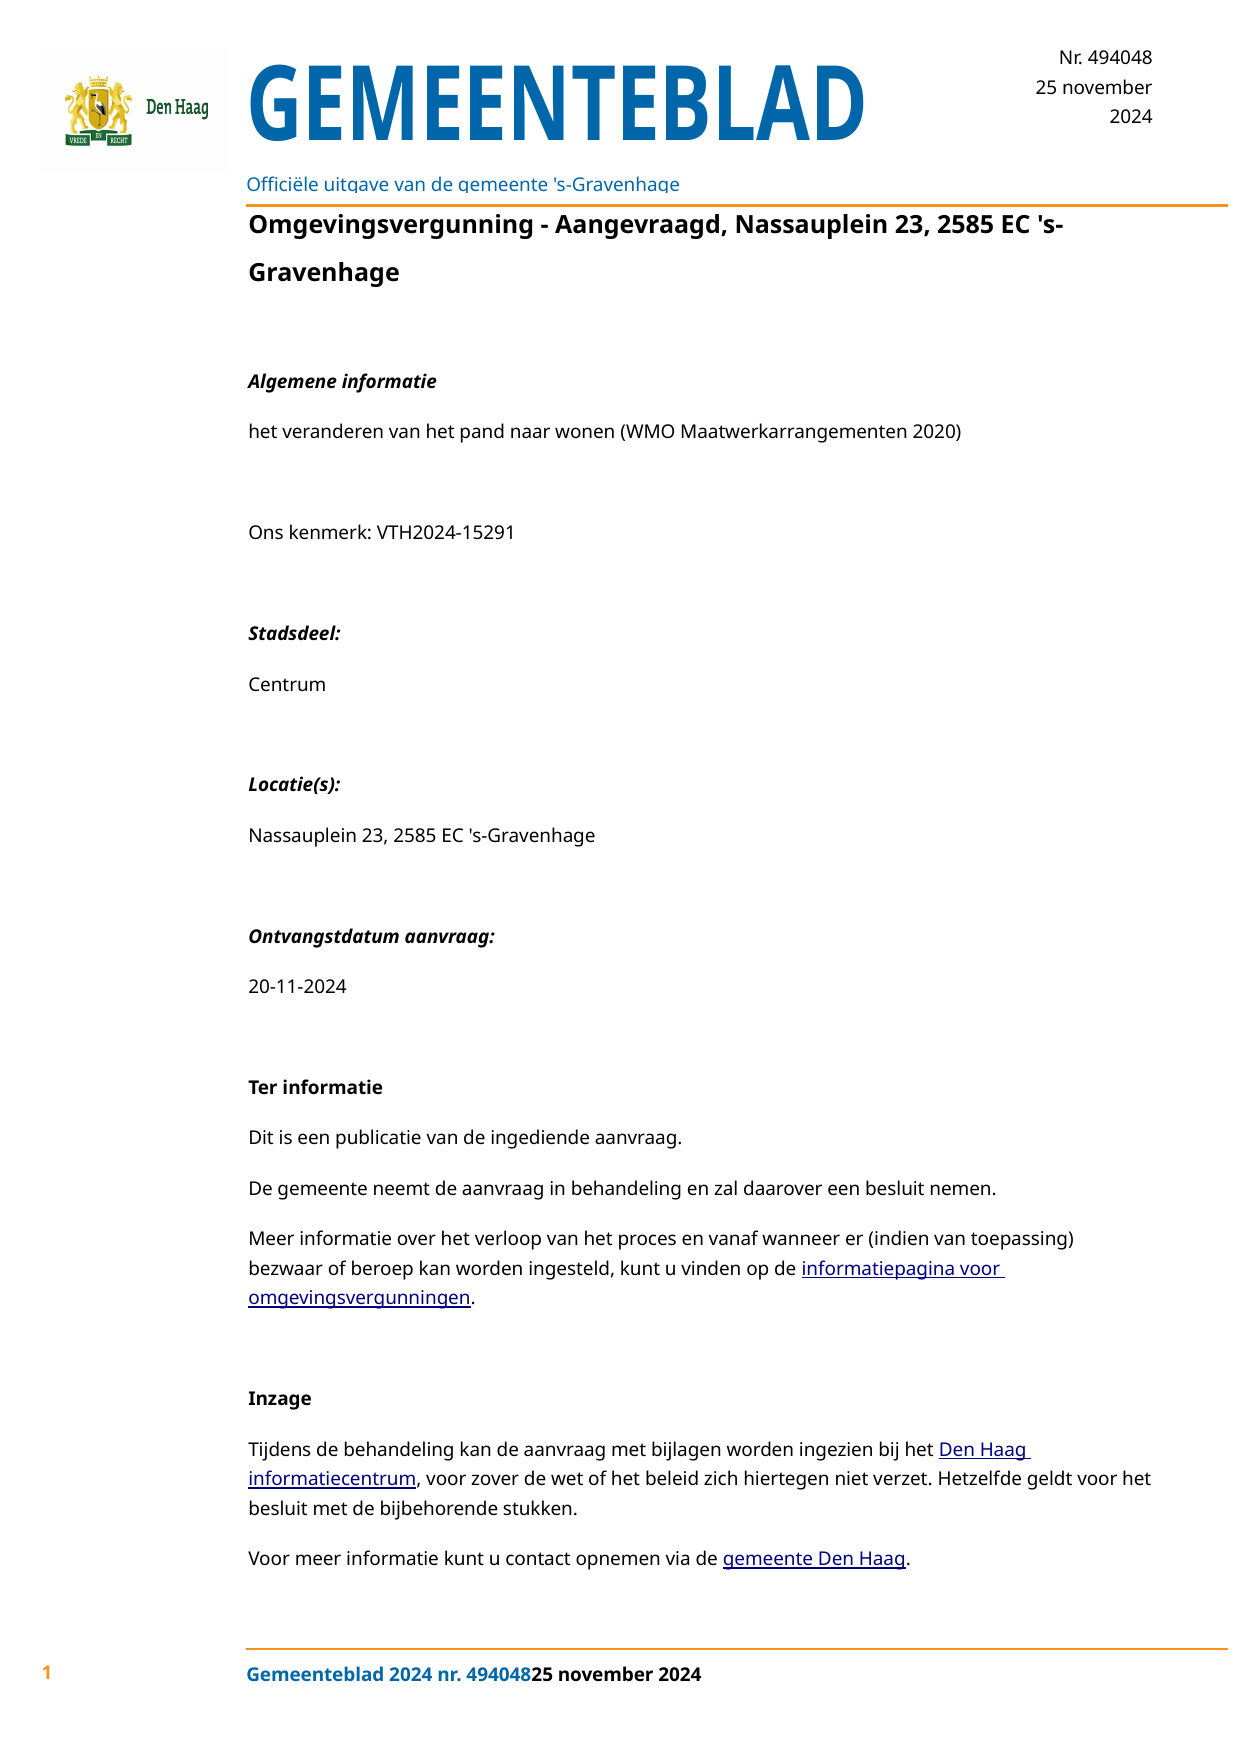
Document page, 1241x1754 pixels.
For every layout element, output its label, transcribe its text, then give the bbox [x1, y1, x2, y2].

text Locatie(s): [248, 772, 1152, 797]
text Inzage [248, 1385, 1152, 1411]
text Ter informatie [248, 1074, 1152, 1100]
text Nassauplein 23, 2585 EC 's-Gravenhage [248, 822, 1152, 848]
text Centrum [248, 671, 1152, 697]
text Ons kenmerk: VTH2024-15291 [248, 519, 1152, 545]
text het veranderen van het pand naar wonen (WMO Maatwerkarrangementen 2020) [248, 419, 1152, 444]
text Omgevingsvergunning - Aangevraagd, Nassauplein 23, 2585 EC 's-Gravenhage [248, 207, 1152, 288]
text De gemeente neemt de aanvraag in behandeling en zal daarover een besluit nemen. [248, 1175, 1152, 1201]
text Stadsdeel: [248, 620, 1152, 646]
text 20-11-2024 [248, 973, 1152, 999]
picture [41, 47, 231, 172]
text Meer informatie over het verloop van het proces en vanaf wanneer er (indien van toepassing) bezwaar of beroep kan worden ingesteld, kunt u vinden op de informatiepagina voor omgevingsvergunningen. [248, 1225, 1152, 1310]
text Voor meer informatie kunt u contact opnemen via de gemeente Den Haag. [248, 1545, 1152, 1571]
text Tijdens de behandeling kan de aanvraag met bijlagen worden ingezien bij het Den Haag informatiecentrum, voor zover de wet of het beleid zich hiertegen niet verzet. Hetzelfde geldt voor het besluit met de bijbehorende stukken. [248, 1436, 1152, 1521]
text Dit is een publicatie van de ingediende aanvraag. [248, 1124, 1152, 1150]
text Algemene informatie [248, 368, 1152, 394]
text Ontvangstdatum aanvraag: [248, 923, 1152, 949]
